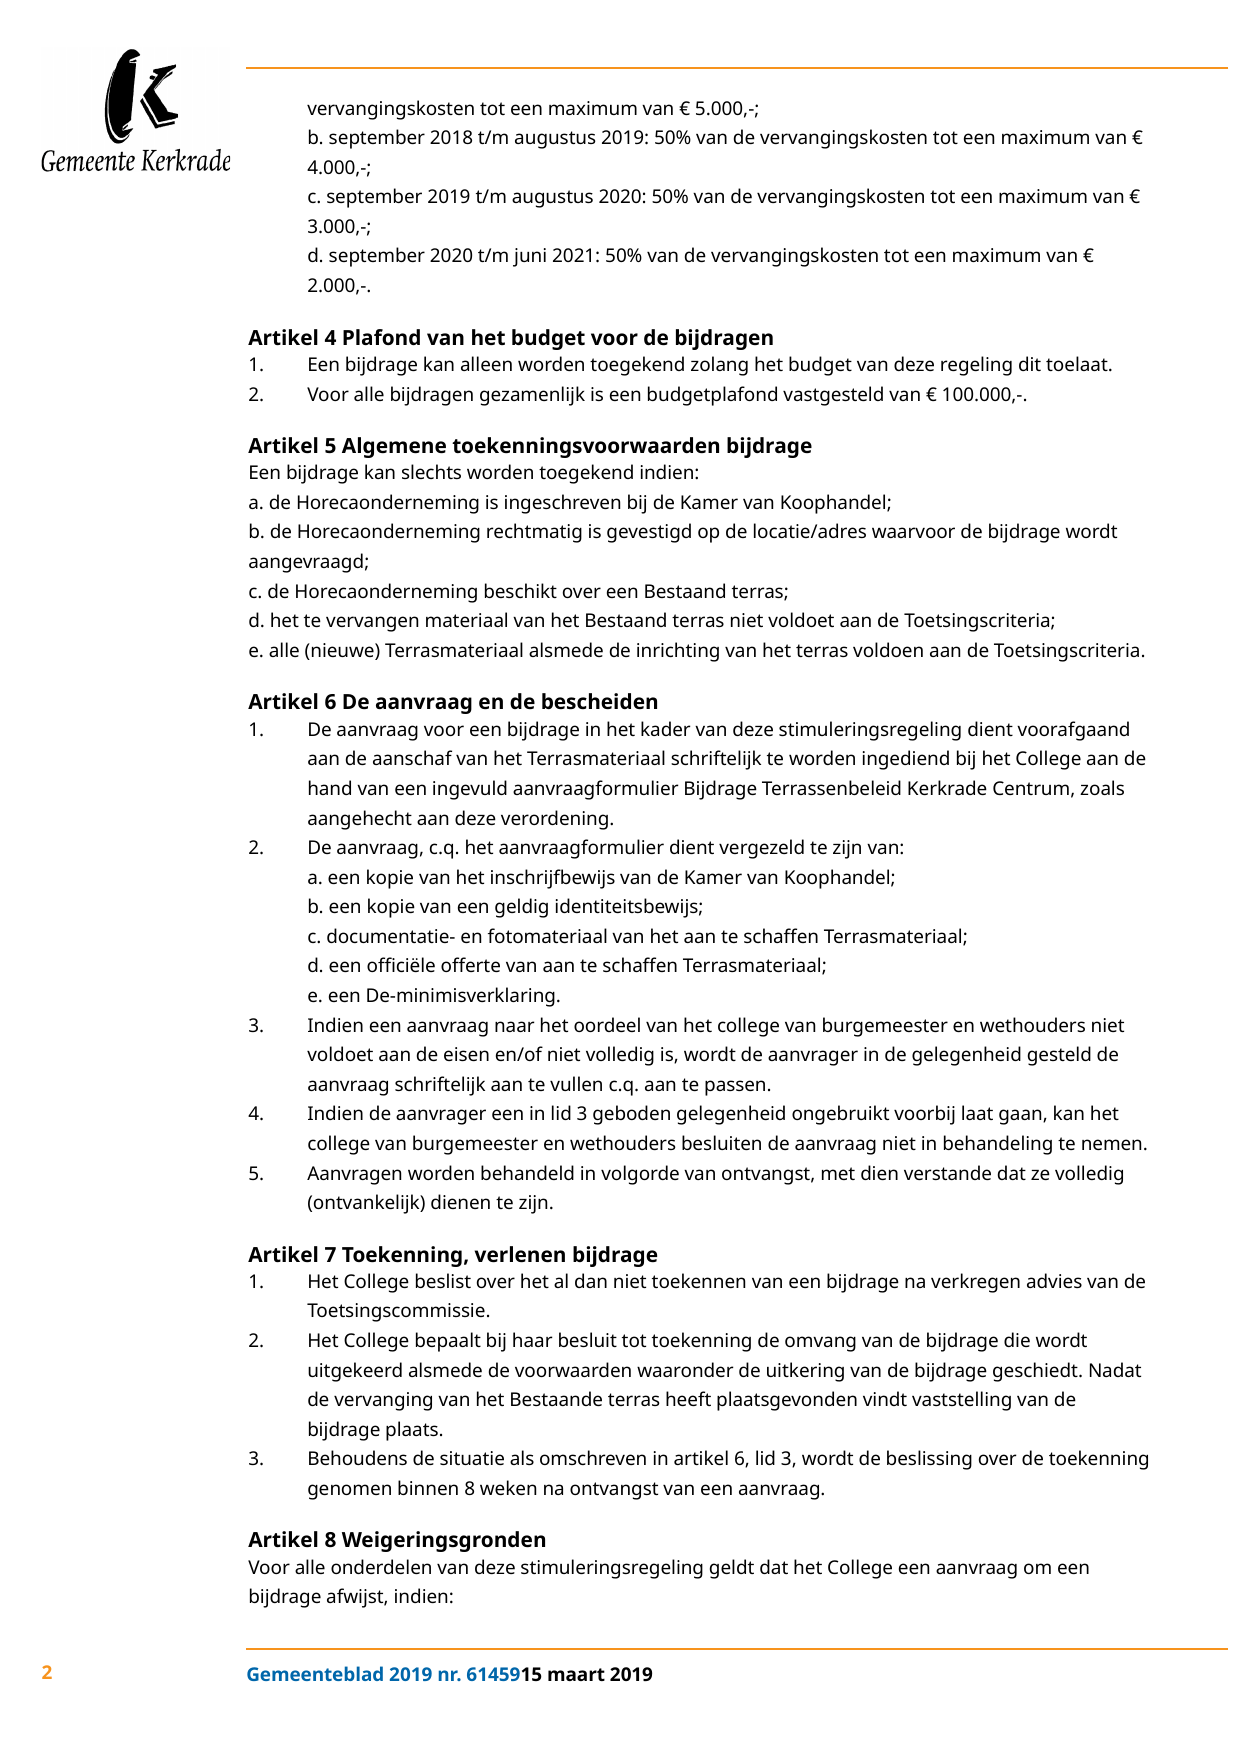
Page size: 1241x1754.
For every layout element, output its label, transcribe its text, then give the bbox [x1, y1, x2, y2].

text Voor alle onderdelen van deze stimuleringsregeling geldt dat het College een aanvraag om een bijdrage afwijst, indien: [248, 1554, 1152, 1609]
list Indien een aanvraag naar het oordeel van het college van burgemeester en wethouders niet voldoet aan de eisen en/of niet volledig is, wordt de aanvrager in de gelegenheid gesteld de aanvraag schriftelijk aan te vullen c.q. aan te passen. [248, 1012, 1152, 1097]
list c. september 2019 t/m augustus 2020: 50% van de vervangingskosten tot een maximum van € 3.000,-; [248, 183, 1152, 239]
list vervangingskosten tot een maximum van € 5.000,-; [248, 95, 1152, 121]
list Het College beslist over het al dan niet toekennen van een bijdrage na verkregen advies van de Toetsingscommissie. [248, 1268, 1152, 1323]
text e. alle (nieuwe) Terrasmateriaal alsmede de inrichting van het terras voldoen aan de Toetsingscriteria. [248, 637, 1152, 663]
list De aanvraag voor een bijdrage in het kader van deze stimuleringsregeling dient voorafgaand aan de aanschaf van het Terrasmateriaal schriftelijk te worden ingediend bij het College aan de hand van een ingevuld aanvraagformulier Bijdrage Terrassenbeleid Kerkrade Centrum, zoals aangehecht aan deze verordening. [248, 716, 1152, 830]
list Voor alle bijdragen gezamenlijk is een budgetplafond vastgesteld van € 100.000,-. [248, 381, 1152, 406]
list De aanvraag, c.q. het aanvraagformulier dient vergezeld te zijn van: [248, 834, 1152, 860]
text Een bijdrage kan slechts worden toegekend indien: [248, 459, 1152, 485]
list c. documentatie- en fotomateriaal van het aan te schaffen Terrasmateriaal; [248, 923, 1152, 949]
list d. een officiële offerte van aan te schaffen Terrasmateriaal; [248, 953, 1152, 978]
text Artikel 5 Algemene toekenningsvoorwaarden bijdrage [248, 431, 1152, 459]
list b. september 2018 t/m augustus 2019: 50% van de vervangingskosten tot een maximum van € 4.000,-; [248, 124, 1152, 180]
list Aanvragen worden behandeld in volgorde van ontvangst, met dien verstande dat ze volledig (ontvankelijk) dienen te zijn. [248, 1160, 1152, 1215]
text b. de Horecaonderneming rechtmatig is gevestigd op de locatie/adres waarvoor de bijdrage wordt aangevraagd; [248, 519, 1152, 574]
text c. de Horecaonderneming beschikt over een Bestaand terras; [248, 578, 1152, 604]
picture [41, 47, 231, 172]
list Een bijdrage kan alleen worden toegekend zolang het budget van deze regeling dit toelaat. [248, 351, 1152, 377]
list Het College bepaalt bij haar besluit tot toekenning de omvang van de bijdrage die wordt uitgekeerd alsmede de voorwaarden waaronder de uitkering van de bijdrage geschiedt. Nadat de vervanging van het Bestaande terras heeft plaatsgevonden vindt vaststelling van de bijdrage plaats. [248, 1327, 1152, 1442]
text Artikel 7 Toekenning, verlenen bijdrage [248, 1240, 1152, 1268]
text Artikel 4 Plafond van het budget voor de bijdragen [248, 323, 1152, 351]
list Indien de aanvrager een in lid 3 geboden gelegenheid ongebruikt voorbij laat gaan, kan het college van burgemeester en wethouders besluiten de aanvraag niet in behandeling te nemen. [248, 1101, 1152, 1156]
list a. een kopie van het inschrijfbewijs van de Kamer van Koophandel; [248, 864, 1152, 889]
list b. een kopie van een geldig identiteitsbewijs; [248, 893, 1152, 919]
text Artikel 6 De aanvraag en de bescheiden [248, 687, 1152, 716]
text Artikel 8 Weigeringsgronden [248, 1526, 1152, 1554]
list d. september 2020 t/m juni 2021: 50% van de vervangingskosten tot een maximum van € 2.000,-. [248, 243, 1152, 298]
list e. een De-minimisverklaring. [248, 982, 1152, 1008]
list Behoudens de situatie als omschreven in artikel 6, lid 3, wordt de beslissing over de toekenning genomen binnen 8 weken na ontvangst van een aanvraag. [248, 1446, 1152, 1501]
text a. de Horecaonderneming is ingeschreven bij de Kamer van Koophandel; [248, 489, 1152, 515]
text d. het te vervangen materiaal van het Bestaand terras niet voldoet aan de Toetsingscriteria; [248, 607, 1152, 633]
